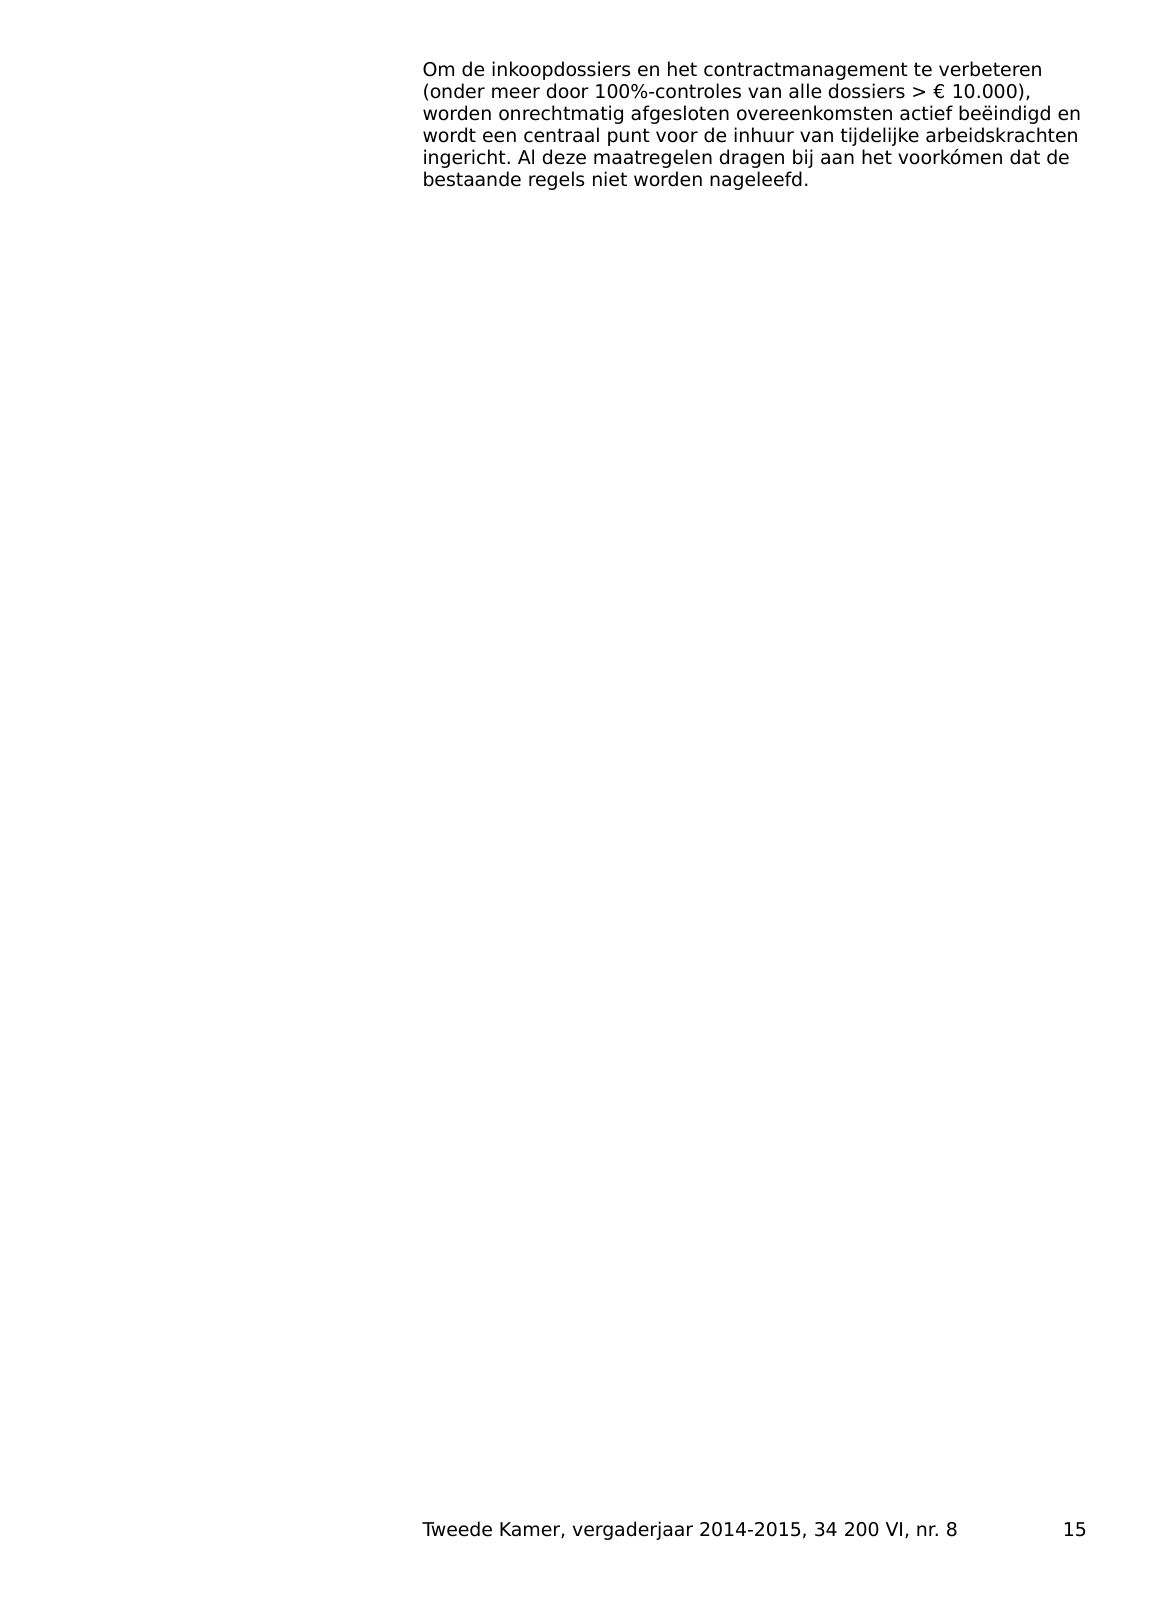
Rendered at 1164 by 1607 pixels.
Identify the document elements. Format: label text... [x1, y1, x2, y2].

text Om de inkoopdossiers en het contractmanagement te verbeteren (onder meer door 100%-controles van alle dossiers > € 10.000), worden onrechtmatig afgesloten overeenkomsten actief beëindigd en wordt een centraal punt voor de inhuur van tijdelijke arbeidskrachten ingericht. Al deze maatregelen dragen bij aan het voorkómen dat de bestaande regels niet worden nageleefd. [422, 59, 1087, 191]
